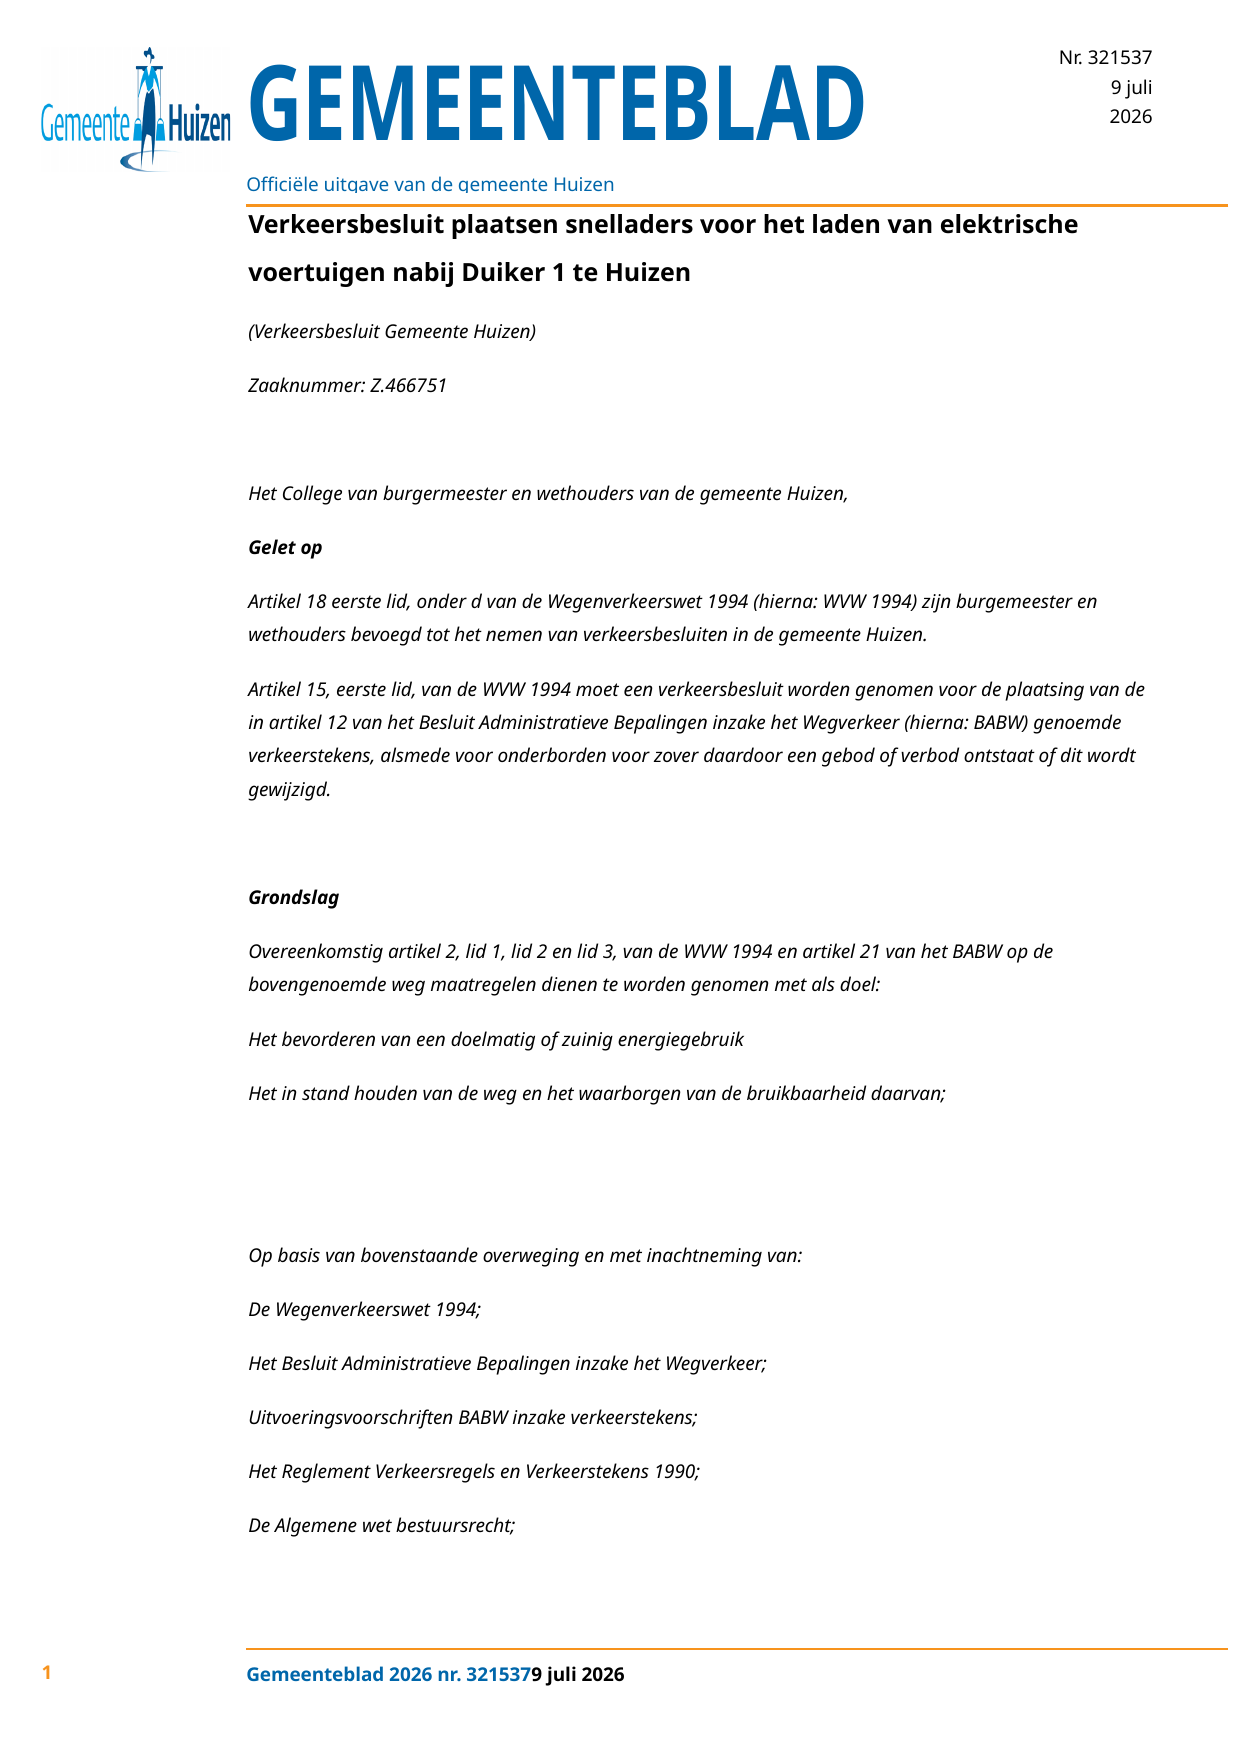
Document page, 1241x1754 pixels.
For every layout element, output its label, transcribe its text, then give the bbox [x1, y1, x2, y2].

text Het Reglement Verkeersregels en Verkeerstekens 1990; [248, 1458, 1152, 1484]
text Het in stand houden van de weg en het waarborgen van de bruikbaarheid daarvan; [248, 1080, 1152, 1106]
text Verkeersbesluit plaatsen snelladers voor het laden van elektrische voertuigen nabij Duiker 1 te Huizen [248, 207, 1152, 288]
text Artikel 18 eerste lid, onder d van de Wegenverkeerswet 1994 (hierna: WVW 1994) zijn burgemeester en wethouders bevoegd tot het nemen van verkeersbesluiten in de gemeente Huizen. [248, 588, 1152, 647]
text (Verkeersbesluit Gemeente Huizen) [248, 318, 1152, 344]
text Het College van burgermeester en wethouders van de gemeente Huizen, [248, 480, 1152, 506]
text Op basis van bovenstaande overweging en met inachtneming van: [248, 1242, 1152, 1268]
text Het Besluit Administratieve Bepalingen inzake het Wegverkeer; [248, 1350, 1152, 1376]
text De Algemene wet bestuursrecht; [248, 1512, 1152, 1538]
text Grondslag [248, 884, 1152, 910]
picture [41, 47, 231, 172]
text Overeenkomstig artikel 2, lid 1, lid 2 en lid 3, van de WVW 1994 en artikel 21 van het BABW op de bovengenoemde weg maatregelen dienen te worden genomen met als doel: [248, 938, 1152, 997]
text Uitvoeringsvoorschriften BABW inzake verkeerstekens; [248, 1404, 1152, 1430]
text Artikel 15, eerste lid, van de WVW 1994 moet een verkeersbesluit worden genomen voor de plaatsing van de in artikel 12 van het Besluit Administratieve Bepalingen inzake het Wegverkeer (hierna: BABW) genoemde verkeerstekens, alsmede voor onderborden voor zover daardoor een gebod of verbod ontstaat of dit wordt gewijzigd. [248, 676, 1152, 802]
text Zaaknummer: Z.466751 [248, 372, 1152, 398]
text Het bevorderen van een doelmatig of zuinig energiegebruik [248, 1026, 1152, 1051]
text Gelet op [248, 534, 1152, 560]
text De Wegenverkeerswet 1994; [248, 1296, 1152, 1322]
